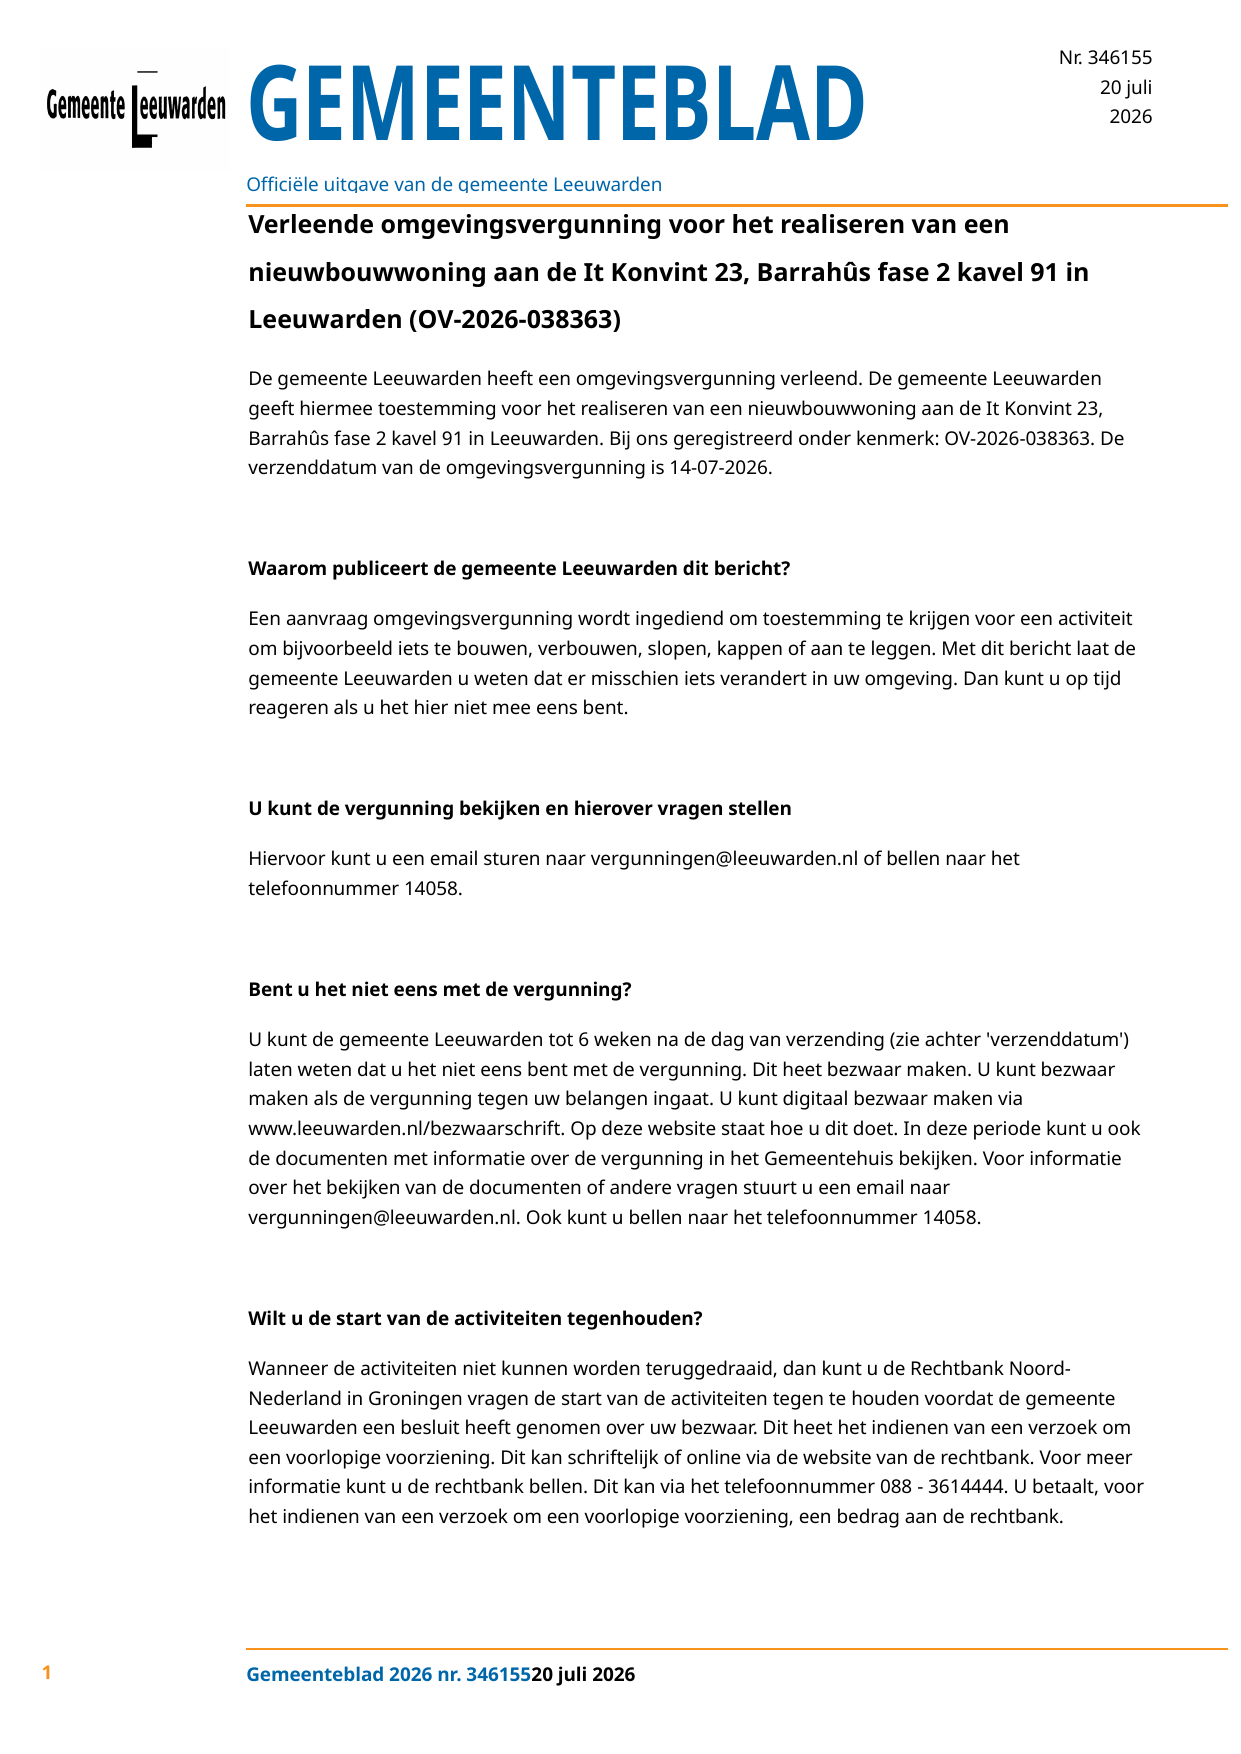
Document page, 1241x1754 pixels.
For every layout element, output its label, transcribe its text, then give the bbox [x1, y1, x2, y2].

text U kunt de vergunning bekijken en hierover vragen stellen [248, 795, 1152, 821]
text Hiervoor kunt u een email sturen naar vergunningen@leeuwarden.nl of bellen naar het telefoonnummer 14058. [248, 846, 1152, 901]
text Wilt u de start van de activiteiten tegenhouden? [248, 1305, 1152, 1330]
text Verleende omgevingsvergunning voor het realiseren van een nieuwbouwwoning aan de It Konvint 23, Barrahûs fase 2 kavel 91 in Leeuwarden (OV-2026-038363) [248, 207, 1152, 336]
text Een aanvraag omgevingsvergunning wordt ingediend om toestemming te krijgen voor een activiteit om bijvoorbeeld iets te bouwen, verbouwen, slopen, kappen of aan te leggen. Met dit bericht laat de gemeente Leeuwarden u weten dat er misschien iets verandert in uw omgeving. Dan kunt u op tijd reageren als u het hier niet mee eens bent. [248, 606, 1152, 720]
text Wanneer de activiteiten niet kunnen worden teruggedraaid, dan kunt u de Rechtbank Noord-Nederland in Groningen vragen de start van de activiteiten tegen te houden voordat de gemeente Leeuwarden een besluit heeft genomen over uw bezwaar. Dit heet het indienen van een verzoek om een voorlopige voorziening. Dit kan schriftelijk of online via de website van de rechtbank. Voor meer informatie kunt u de rechtbank bellen. Dit kan via het telefoonnummer 088 - 3614444. U betaalt, voor het indienen van een verzoek om een voorlopige voorziening, een bedrag aan de rechtbank. [248, 1355, 1152, 1529]
text U kunt de gemeente Leeuwarden tot 6 weken na de dag van verzending (zie achter 'verzenddatum') laten weten dat u het niet eens bent met de vergunning. Dit heet bezwaar maken. U kunt bezwaar maken als de vergunning tegen uw belangen ingaat. U kunt digitaal bezwaar maken via www.leeuwarden.nl/bezwaarschrift. Op deze website staat hoe u dit doet. In deze periode kunt u ook de documenten met informatie over de vergunning in het Gemeentehuis bekijken. Voor informatie over het bekijken van de documenten of andere vragen stuurt u een email naar vergunningen@leeuwarden.nl. Ook kunt u bellen naar het telefoonnummer 14058. [248, 1026, 1152, 1229]
picture [41, 47, 231, 172]
text De gemeente Leeuwarden heeft een omgevingsvergunning verleend. De gemeente Leeuwarden geeft hiermee toestemming voor het realiseren van een nieuwbouwwoning aan de It Konvint 23, Barrahûs fase 2 kavel 91 in Leeuwarden. Bij ons geregistreerd onder kenmerk: OV-2026-038363. De verzenddatum van de omgevingsvergunning is 14-07-2026. [248, 366, 1152, 480]
text Waarom publiceert de gemeente Leeuwarden dit bericht? [248, 555, 1152, 581]
text Bent u het niet eens met de vergunning? [248, 976, 1152, 1002]
